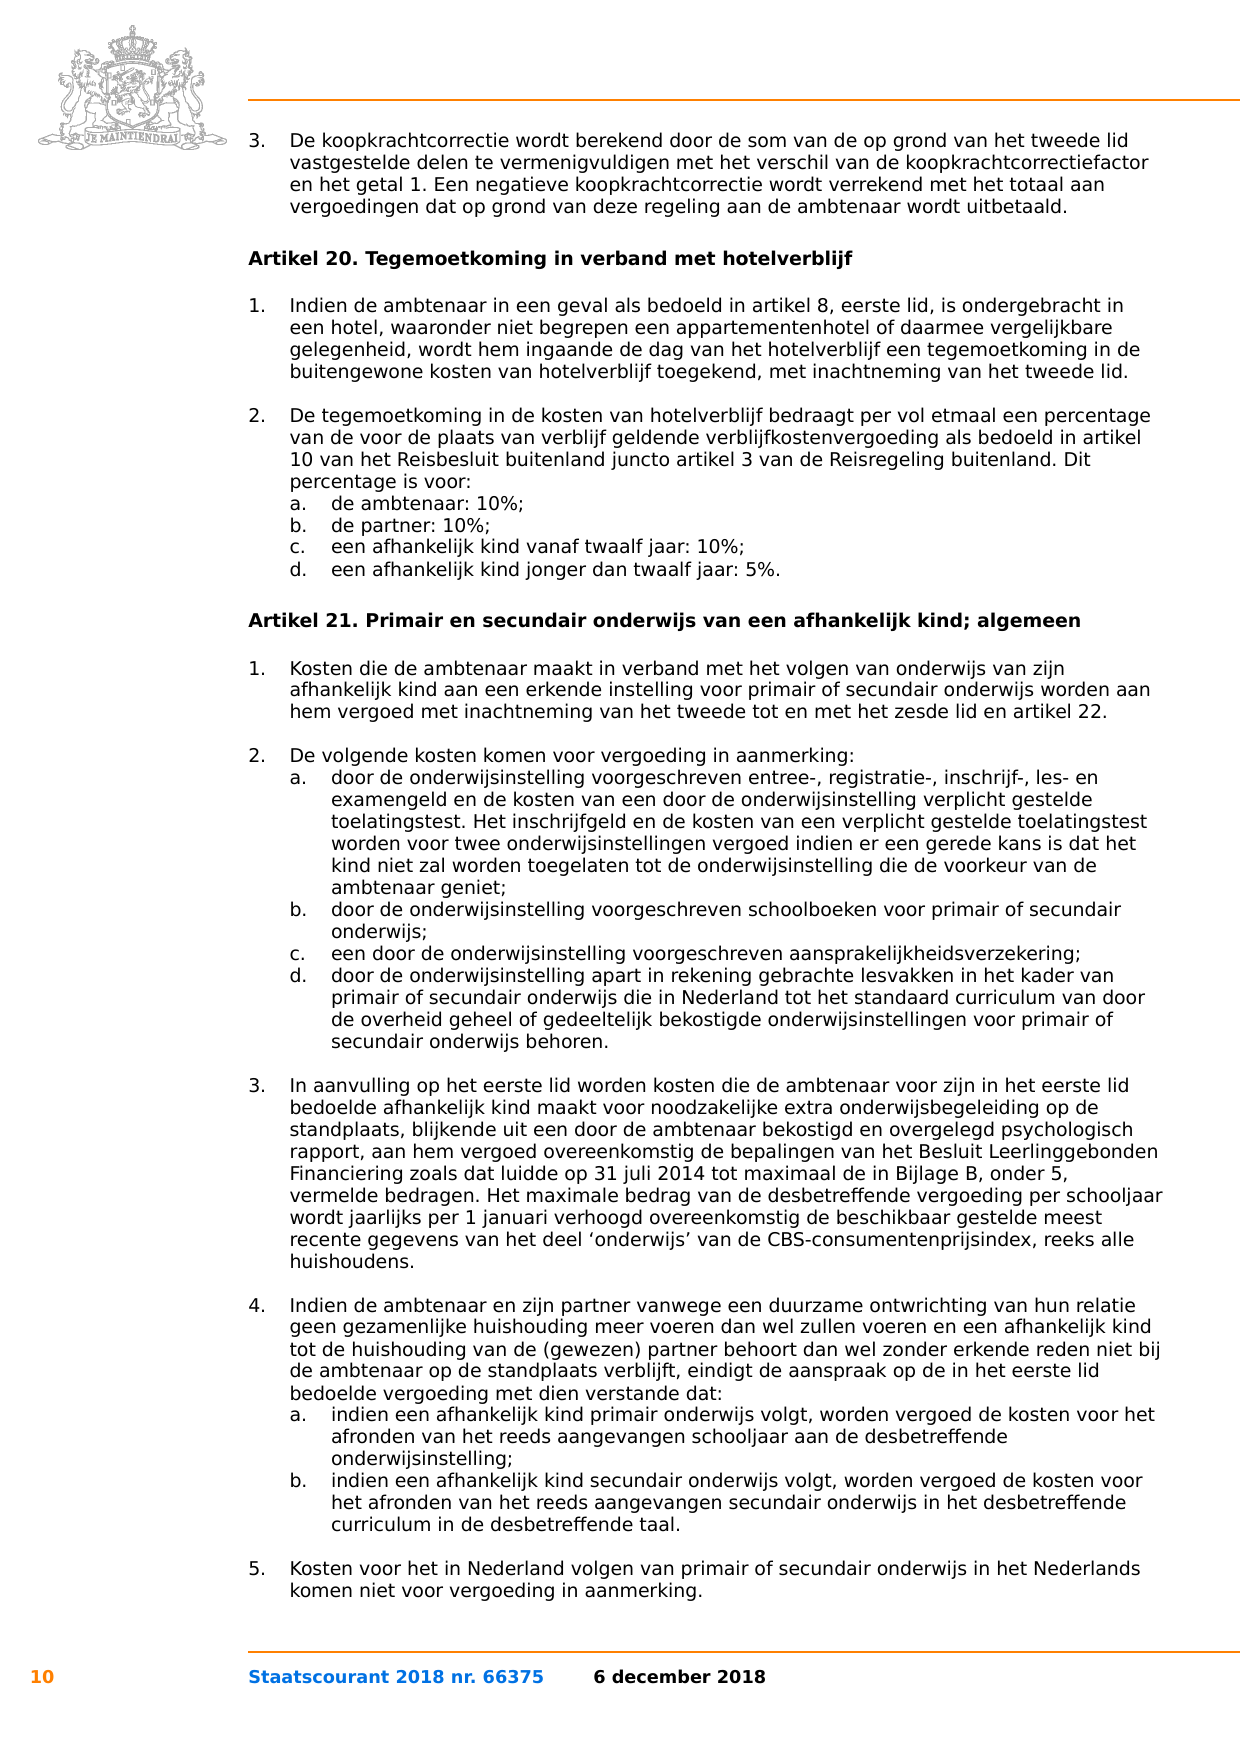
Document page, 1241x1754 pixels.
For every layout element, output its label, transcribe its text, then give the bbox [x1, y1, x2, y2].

text 2. De tegemoetkoming in de kosten van hotelverblijf bedraagt per vol etmaal een percentage van de voor de plaats van verblijf geldende verblijfkostenvergoeding als bedoeld in artikel 10 van het Reisbesluit buitenland juncto artikel 3 van de Reisregeling buitenland. Dit percentage is voor: [248, 404, 1163, 492]
text c. een door de onderwijsinstelling voorgeschreven aansprakelijkheidsverzekering; [289, 943, 1163, 965]
text 5. Kosten voor het in Nederland volgen van primair of secundair onderwijs in het Nederlands komen niet voor vergoeding in aanmerking. [248, 1558, 1163, 1602]
text 1. Kosten die de ambtenaar maakt in verband met het volgen van onderwijs van zijn afhankelijk kind aan een erkende instelling voor primair of secundair onderwijs worden aan hem vergoed met inachtneming van het tweede tot en met het zesde lid en artikel 22. [248, 657, 1163, 723]
text d. een afhankelijk kind jonger dan twaalf jaar: 5%. [289, 558, 1163, 580]
subtitle Artikel 20. Tegemoetkoming in verband met hotelverblijf [248, 248, 1163, 270]
text 4. Indien de ambtenaar en zijn partner vanwege een duurzame ontwrichting van hun relatie geen gezamenlijke huishouding meer voeren dan wel zullen voeren en een afhankelijk kind tot de huishouding van de (gewezen) partner behoort dan wel zonder erkende reden niet bij de ambtenaar op de standplaats verblijft, eindigt de aanspraak op de in het eerste lid bedoelde vergoeding met dien verstande dat: [248, 1294, 1163, 1404]
text 3. In aanvulling op het eerste lid worden kosten die de ambtenaar voor zijn in het eerste lid bedoelde afhankelijk kind maakt voor noodzakelijke extra onderwijsbegeleiding op de standplaats, blijkende uit een door de ambtenaar bekostigd en overgelegd psychologisch rapport, aan hem vergoed overeenkomstig de bepalingen van het Besluit Leerlinggebonden Financiering zoals dat luidde op 31 juli 2014 tot maximaal de in Bijlage B, onder 5, vermelde bedragen. Het maximale bedrag van de desbetreffende vergoeding per schooljaar wordt jaarlijks per 1 januari verhoogd overeenkomstig de beschikbaar gestelde meest recente gegevens van het deel ‘onderwijs’ van de CBS-consumentenprijsindex, reeks alle huishoudens. [248, 1075, 1163, 1273]
text c. een afhankelijk kind vanaf twaalf jaar: 10%; [289, 536, 1163, 558]
text b. indien een afhankelijk kind secundair onderwijs volgt, worden vergoed de kosten voor het afronden van het reeds aangevangen secundair onderwijs in het desbetreffende curriculum in de desbetreffende taal. [289, 1470, 1163, 1536]
text a. de ambtenaar: 10%; [289, 492, 1163, 514]
text 2. De volgende kosten komen voor vergoeding in aanmerking: [248, 745, 1163, 767]
text b. door de onderwijsinstelling voorgeschreven schoolboeken voor primair of secundair onderwijs; [289, 899, 1163, 943]
text 1. Indien de ambtenaar in een geval als bedoeld in artikel 8, eerste lid, is ondergebracht in een hotel, waaronder niet begrepen een appartementenhotel of daarmee vergelijkbare gelegenheid, wordt hem ingaande de dag van het hotelverblijf een tegemoetkoming in de buitengewone kosten van hotelverblijf toegekend, met inachtneming van het tweede lid. [248, 295, 1163, 383]
subtitle Artikel 21. Primair en secundair onderwijs van een afhankelijk kind; algemeen [248, 610, 1163, 632]
text a. door de onderwijsinstelling voorgeschreven entree-, registratie-, inschrijf-, les- en examengeld en de kosten van een door de onderwijsinstelling verplicht gestelde toelatingstest. Het inschrijfgeld en de kosten van een verplicht gestelde toelatingstest worden voor twee onderwijsinstellingen vergoed indien er een gerede kans is dat het kind niet zal worden toegelaten tot de onderwijsinstelling die de voorkeur van de ambtenaar geniet; [289, 767, 1163, 899]
text b. de partner: 10%; [289, 514, 1163, 536]
text a. indien een afhankelijk kind primair onderwijs volgt, worden vergoed de kosten voor het afronden van het reeds aangevangen schooljaar aan de desbetreffende onderwijsinstelling; [289, 1404, 1163, 1470]
text d. door de onderwijsinstelling apart in rekening gebrachte lesvakken in het kader van primair of secundair onderwijs die in Nederland tot het standaard curriculum van door de overheid geheel of gedeeltelijk bekostigde onderwijsinstellingen voor primair of secundair onderwijs behoren. [289, 965, 1163, 1053]
text 3. De koopkrachtcorrectie wordt berekend door de som van de op grond van het tweede lid vastgestelde delen te vermenigvuldigen met het verschil van de koopkrachtcorrectiefactor en het getal 1. Een negatieve koopkrachtcorrectie wordt verrekend met het totaal aan vergoedingen dat op grond van deze regeling aan de ambtenaar wordt uitbetaald. [248, 130, 1163, 218]
picture [38, 25, 227, 150]
